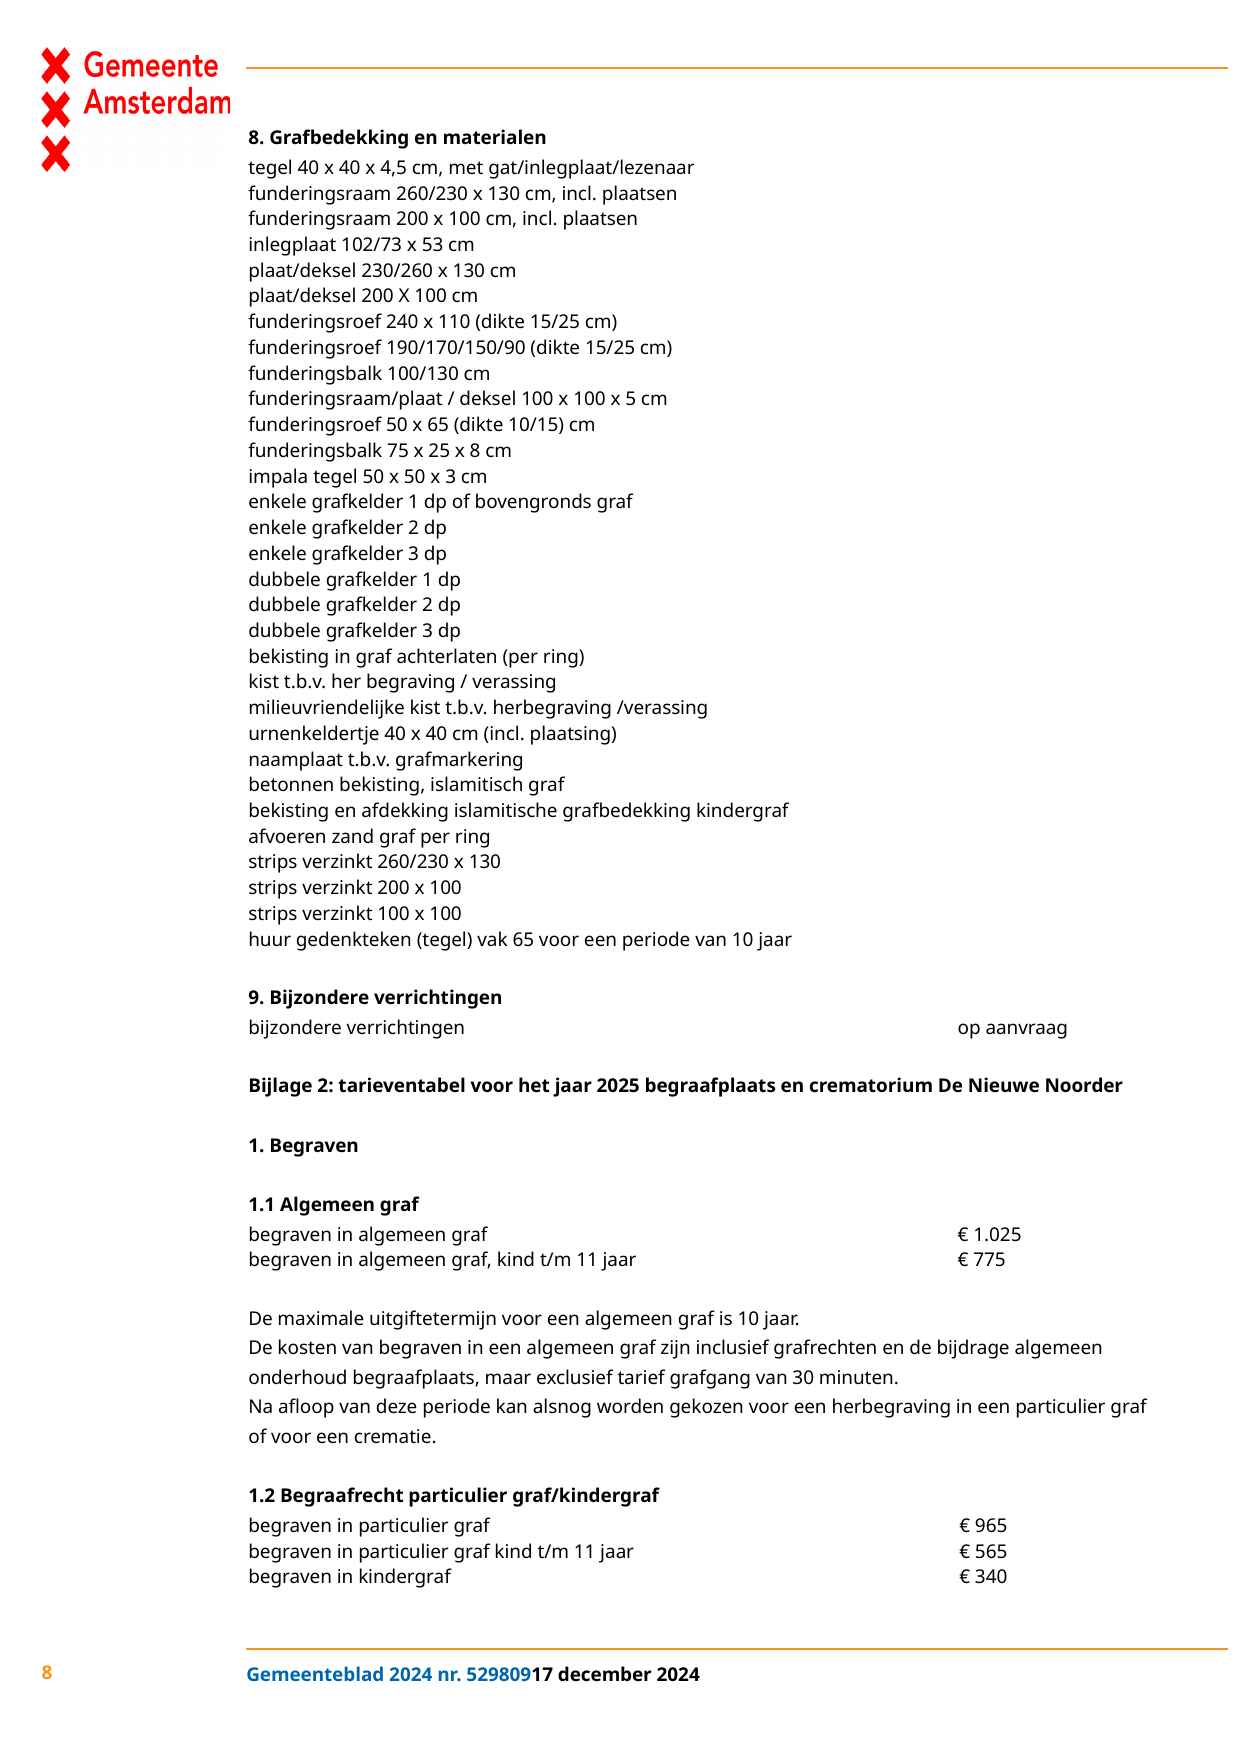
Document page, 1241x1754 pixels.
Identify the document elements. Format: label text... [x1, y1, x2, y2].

text Bijlage 2: tarieventabel voor het jaar 2025 begraafplaats en crematorium De Nieuwe Noorder [248, 1073, 1152, 1098]
table_cell huur gedenkteken (tegel) vak 65 voor een periode van 10 jaar [248, 926, 1152, 952]
table_cell plaat/deksel 230/260 x 130 cm [248, 257, 1152, 283]
table_cell betonnen bekisting, islamitisch graf [248, 772, 1152, 797]
table_cell begraven in particulier graf kind t/m 11 jaar [248, 1538, 959, 1564]
table_header € 965 [959, 1512, 1152, 1538]
text 1.1 Algemeen graf [248, 1191, 1152, 1217]
table_cell funderingsraam 260/230 x 130 cm, incl. plaatsen [248, 180, 1152, 206]
text Na afloop van deze periode kan alsnog worden gekozen voor een herbegraving in een particulier graf of voor een crematie. [248, 1394, 1152, 1449]
table_cell impala tegel 50 x 50 x 3 cm [248, 463, 1152, 488]
table_header begraven in particulier graf [248, 1512, 959, 1538]
table_cell strips verzinkt 260/230 x 130 [248, 849, 1152, 874]
table_cell plaat/deksel 200 X 100 cm [248, 283, 1152, 308]
table_cell € 340 [959, 1564, 1152, 1589]
table_cell enkele grafkelder 1 dp of bovengronds graf [248, 489, 1152, 514]
table_cell begraven in algemeen graf, kind t/m 11 jaar [248, 1246, 957, 1272]
table_cell milieuvriendelijke kist t.b.v. herbegraving /verassing [248, 694, 1152, 720]
table_cell dubbele grafkelder 3 dp [248, 617, 1152, 643]
text De kosten van begraven in een algemeen graf zijn inclusief grafrechten en de bijdrage algemeen onderhoud begraafplaats, maar exclusief tarief grafgang van 30 minuten. [248, 1334, 1152, 1390]
text 1.2 Begraafrecht particulier graf/kindergraf [248, 1482, 1152, 1508]
table_cell enkele grafkelder 2 dp [248, 514, 1152, 540]
table_cell strips verzinkt 100 x 100 [248, 900, 1152, 926]
table_cell € 565 [959, 1538, 1152, 1564]
text De maximale uitgiftetermijn voor een algemeen graf is 10 jaar. [248, 1305, 1152, 1331]
table_cell € 775 [958, 1246, 1152, 1272]
table_cell funderingsbalk 100/130 cm [248, 360, 1152, 386]
table_cell funderingsroef 50 x 65 (dikte 10/15) cm [248, 411, 1152, 437]
table_cell dubbele grafkelder 2 dp [248, 591, 1152, 617]
text 9. Bijzondere verrichtingen [248, 984, 1152, 1010]
table_header bijzondere verrichtingen [248, 1014, 957, 1040]
table_cell bekisting en afdekking islamitische grafbedekking kindergraf [248, 797, 1152, 823]
table_cell strips verzinkt 200 x 100 [248, 875, 1152, 900]
table_cell dubbele grafkelder 1 dp [248, 566, 1152, 591]
table_header tegel 40 x 40 x 4,5 cm, met gat/inlegplaat/lezenaar [248, 154, 1152, 180]
text 1. Begraven [248, 1132, 1152, 1158]
table_header € 1.025 [958, 1221, 1152, 1246]
table_cell funderingsraam/plaat / deksel 100 x 100 x 5 cm [248, 386, 1152, 411]
table_cell begraven in kindergraf [248, 1564, 959, 1589]
table_cell enkele grafkelder 3 dp [248, 540, 1152, 566]
table_header op aanvraag [958, 1014, 1152, 1040]
text 8. Grafbedekking en materialen [248, 124, 1152, 150]
table_cell naamplaat t.b.v. grafmarkering [248, 746, 1152, 772]
table_cell funderingsbalk 75 x 25 x 8 cm [248, 437, 1152, 463]
table_cell urnenkeldertje 40 x 40 cm (incl. plaatsing) [248, 720, 1152, 746]
table_cell afvoeren zand graf per ring [248, 823, 1152, 849]
picture [41, 47, 231, 172]
table_cell funderingsraam 200 x 100 cm, incl. plaatsen [248, 206, 1152, 231]
table_cell funderingsroef 190/170/150/90 (dikte 15/25 cm) [248, 334, 1152, 360]
table_cell bekisting in graf achterlaten (per ring) [248, 643, 1152, 669]
table_cell funderingsroef 240 x 110 (dikte 15/25 cm) [248, 309, 1152, 334]
table_cell inlegplaat 102/73 x 53 cm [248, 231, 1152, 257]
table_cell kist t.b.v. her begraving / verassing [248, 669, 1152, 694]
table_header begraven in algemeen graf [248, 1221, 957, 1246]
